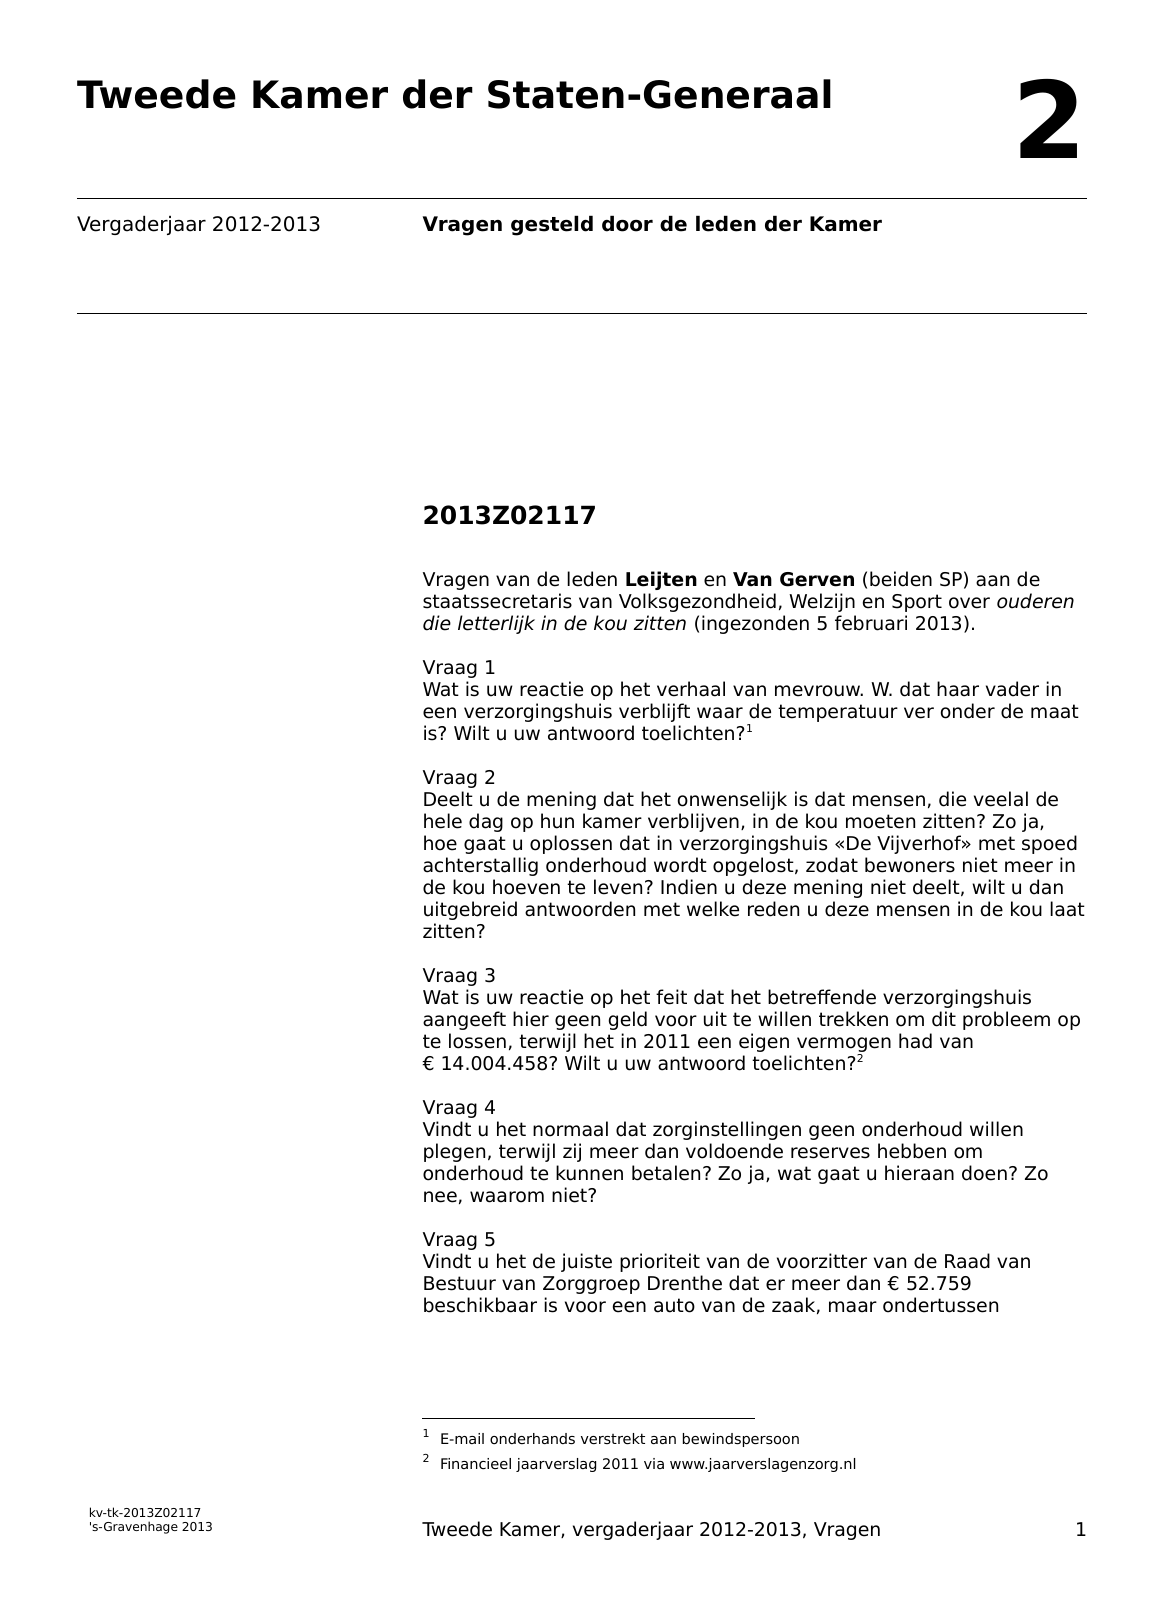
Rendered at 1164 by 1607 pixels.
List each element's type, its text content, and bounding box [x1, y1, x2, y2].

text Vraag 1 [422, 657, 1087, 679]
text Wat is uw reactie op het feit dat het betreffende verzorgingshuis aangeeft hier geen geld voor uit te willen trekken om dit probleem op te lossen, terwijl het in 2011 een eigen vermogen had van € 14.004.458? Wilt u uw antwoord toelichten? [422, 987, 1087, 1075]
text Wat is uw reactie op het verhaal van mevrouw. W. dat haar vader in een verzorgingshuis verblijft waar de temperatuur ver onder de maat is? Wilt u uw antwoord toelichten? [422, 679, 1087, 745]
table_cell Vragen gesteld door de leden der Kamer [422, 199, 1087, 313]
text Vindt u het de juiste prioriteit van de voorzitter van de Raad van Bestuur van Zorggroep Drenthe dat er meer dan € 52.759 beschikbaar is voor een auto van de zaak, maar ondertussen [422, 1251, 1087, 1317]
text 2013Z02117 [422, 501, 1087, 531]
text Vraag 5 [422, 1229, 1087, 1251]
text Financieel jaarverslag 2011 via www.jaarverslagenzorg.nl [422, 1452, 1087, 1474]
text Vragen van de leden Leijten en Van Gerven (beiden SP) aan de staatssecretaris van Volksgezondheid, Welzijn en Sport over ouderen die letterlijk in de kou zitten (ingezonden 5 februari 2013). [422, 569, 1087, 635]
text E-mail onderhands verstrekt aan bewindspersoon [422, 1427, 1087, 1449]
table_header Tweede Kamer der Staten-Generaal [77, 59, 886, 198]
table_cell Vergaderjaar 2012-2013 [77, 199, 422, 313]
text Vraag 4 [422, 1097, 1087, 1119]
table_header 2 [886, 59, 1087, 198]
text 's-Gravenhage 2013 [88, 1520, 323, 1534]
text Deelt u de mening dat het onwenselijk is dat mensen, die veelal de hele dag op hun kamer verblijven, in de kou moeten zitten? Zo ja, hoe gaat u oplossen dat in verzorgingshuis «De Vijverhof» met spoed achterstallig onderhoud wordt opgelost, zodat bewoners niet meer in de kou hoeven te leven? Indien u deze mening niet deelt, wilt u dan uitgebreid antwoorden met welke reden u deze mensen in de kou laat zitten? [422, 789, 1087, 943]
text kv-tk-2013Z02117 [88, 1506, 323, 1520]
text Vindt u het normaal dat zorginstellingen geen onderhoud willen plegen, terwijl zij meer dan voldoende reserves hebben om onderhoud te kunnen betalen? Zo ja, wat gaat u hieraan doen? Zo nee, waarom niet? [422, 1119, 1087, 1207]
text Vraag 3 [422, 965, 1087, 987]
text Vraag 2 [422, 767, 1087, 789]
